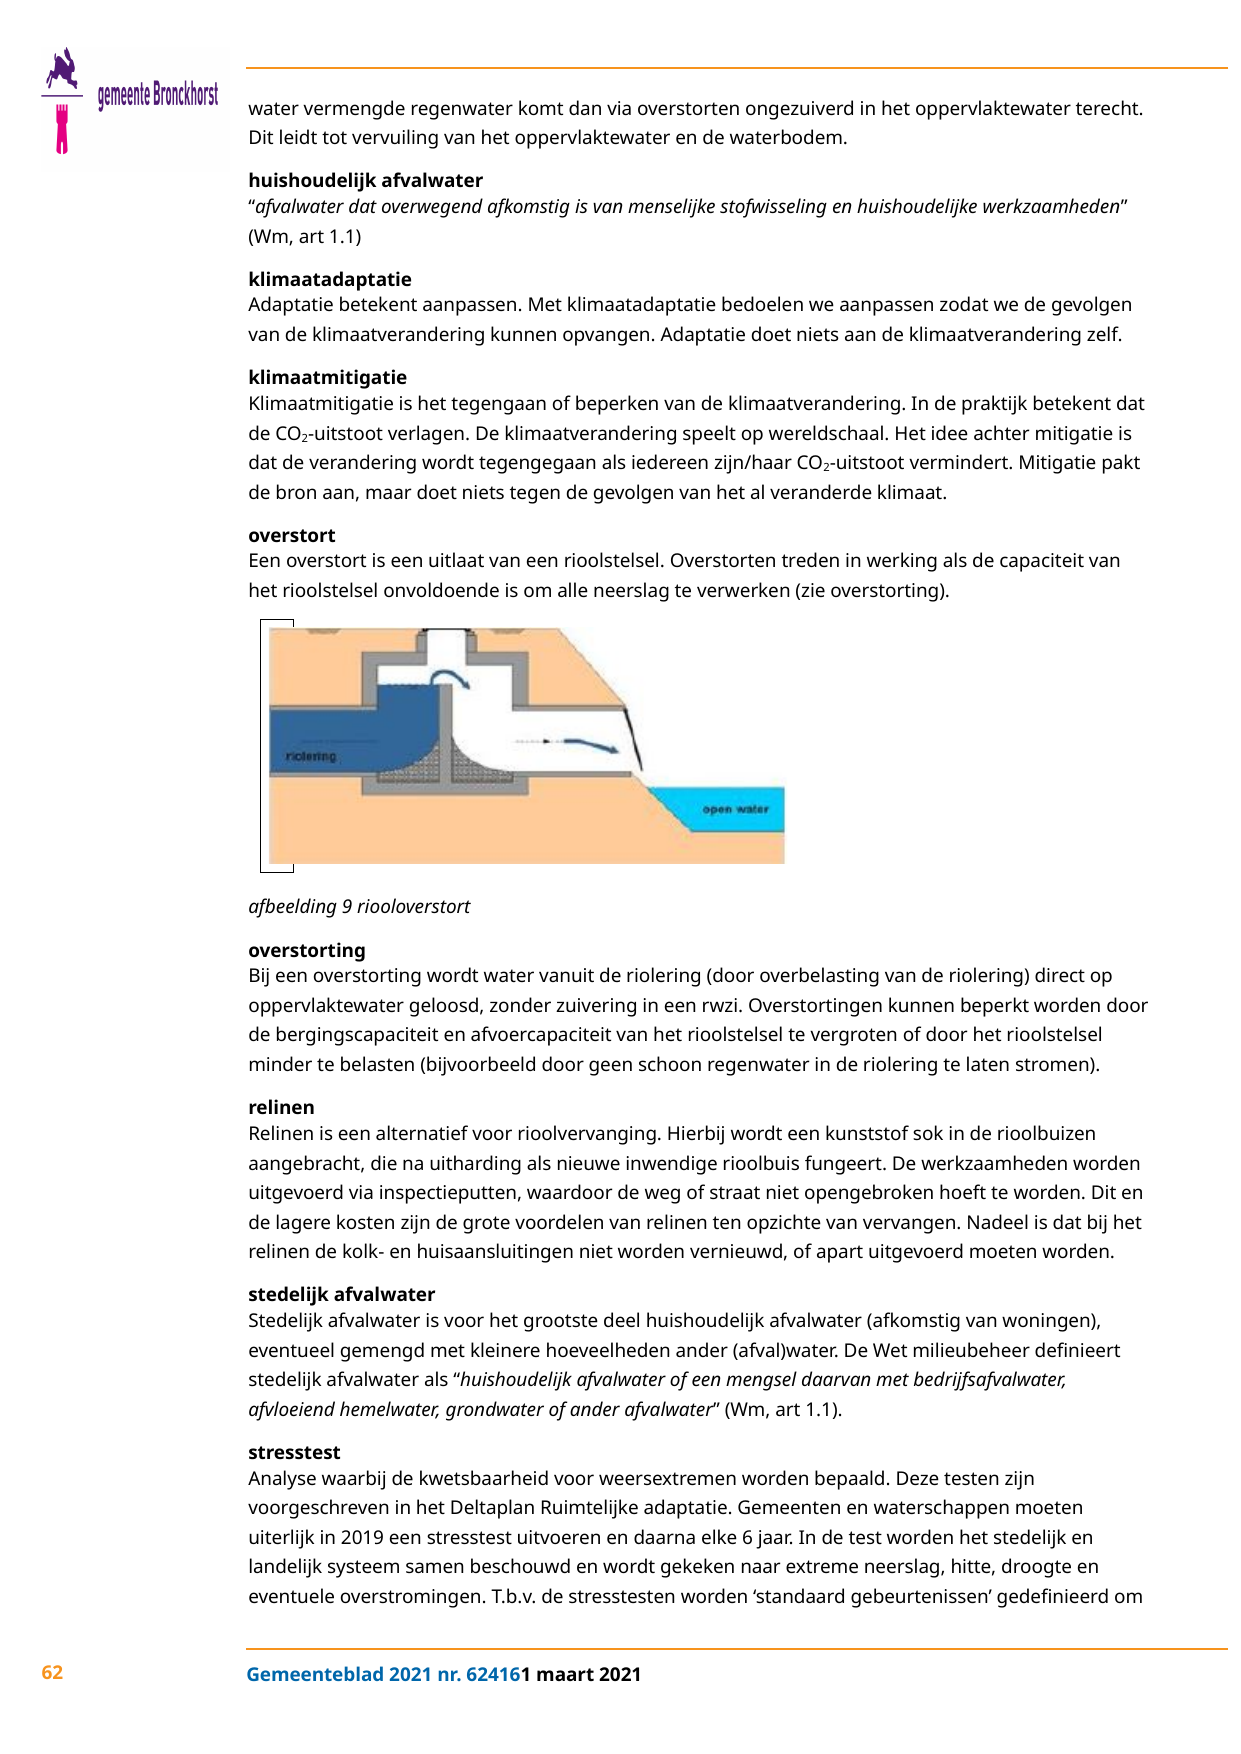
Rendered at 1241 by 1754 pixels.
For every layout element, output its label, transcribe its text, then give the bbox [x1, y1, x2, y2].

picture [268, 627, 788, 864]
text klimaatadaptatie [248, 266, 1152, 292]
text overstorting [248, 937, 1152, 962]
text Adaptatie betekent aanpassen. Met klimaatadaptatie bedoelen we aanpassen zodat we de gevolgen van de klimaatverandering kunnen opvangen. Adaptatie doet niets aan de klimaatverandering zelf. [248, 292, 1152, 347]
text huishoudelijk afvalwater [248, 167, 1152, 193]
text stresstest [248, 1439, 1152, 1465]
text “afvalwater dat overwegend afkomstig is van menselijke stofwisseling en huishoudelijke werkzaamheden” (Wm, art 1.1) [248, 193, 1152, 248]
text stedelijk afvalwater [248, 1282, 1152, 1307]
text water vermengde regenwater komt dan via overstorten ongezuiverd in het oppervlaktewater terecht. Dit leidt tot vervuiling van het oppervlaktewater en de waterbodem. [248, 95, 1152, 150]
text Bij een overstorting wordt water vanuit de riolering (door overbelasting van de riolering) direct op oppervlaktewater geloosd, zonder zuivering in een rwzi. Overstortingen kunnen beperkt worden door de bergingscapaciteit en afvoercapaciteit van het rioolstelsel te vergroten of door het rioolstelsel minder te belasten (bijvoorbeeld door geen schoon regenwater in de riolering te laten stromen). [248, 962, 1152, 1077]
text Een overstort is een uitlaat van een rioolstelsel. Overstorten treden in werking als de capaciteit van het rioolstelsel onvoldoende is om alle neerslag te verwerken (zie overstorting). [248, 548, 1152, 603]
text Stedelijk afvalwater is voor het grootste deel huishoudelijk afvalwater (afkomstig van woningen), eventueel gemengd met kleinere hoeveelheden ander (afval)water. De Wet milieubeheer definieert stedelijk afvalwater als “huishoudelijk afvalwater of een mengsel daarvan met bedrijfsafvalwater, afvloeiend hemelwater, grondwater of ander afvalwater” (Wm, art 1.1). [248, 1307, 1152, 1422]
text afbeelding 9 riooloverstort [248, 894, 1152, 919]
text Analyse waarbij de kwetsbaarheid voor weersextremen worden bepaald. Deze testen zijn voorgeschreven in het Deltaplan Ruimtelijke adaptatie. Gemeenten en waterschappen moeten uiterlijk in 2019 een stresstest uitvoeren en daarna elke 6 jaar. In de test worden het stedelijk en landelijk systeem samen beschouwd en wordt gekeken naar extreme neerslag, hitte, droogte en eventuele overstromingen. T.b.v. de stresstesten worden ‘standaard gebeurtenissen’ gedefinieerd om [248, 1465, 1152, 1609]
picture [41, 47, 231, 172]
text Relinen is een alternatief voor rioolvervanging. Hierbij wordt een kunststof sok in de rioolbuizen aangebracht, die na uitharding als nieuwe inwendige rioolbuis fungeert. De werkzaamheden worden uitgevoerd via inspectieputten, waardoor de weg of straat niet opengebroken hoeft te worden. Dit en de lagere kosten zijn de grote voordelen van relinen ten opzichte van vervangen. Nadeel is dat bij het relinen de kolk- en huisaansluitingen niet worden vernieuwd, of apart uitgevoerd moeten worden. [248, 1120, 1152, 1264]
text relinen [248, 1094, 1152, 1120]
text klimaatmitigatie [248, 364, 1152, 390]
text Klimaatmitigatie is het tegengaan of beperken van de klimaatverandering. In de praktijk betekent dat de CO2-uitstoot verlagen. De klimaatverandering speelt op wereldschaal. Het idee achter mitigatie is dat de verandering wordt tegengegaan als iedereen zijn/haar CO2-uitstoot vermindert. Mitigatie pakt de bron aan, maar doet niets tegen de gevolgen van het al veranderde klimaat. [248, 390, 1152, 504]
text overstort [248, 522, 1152, 548]
